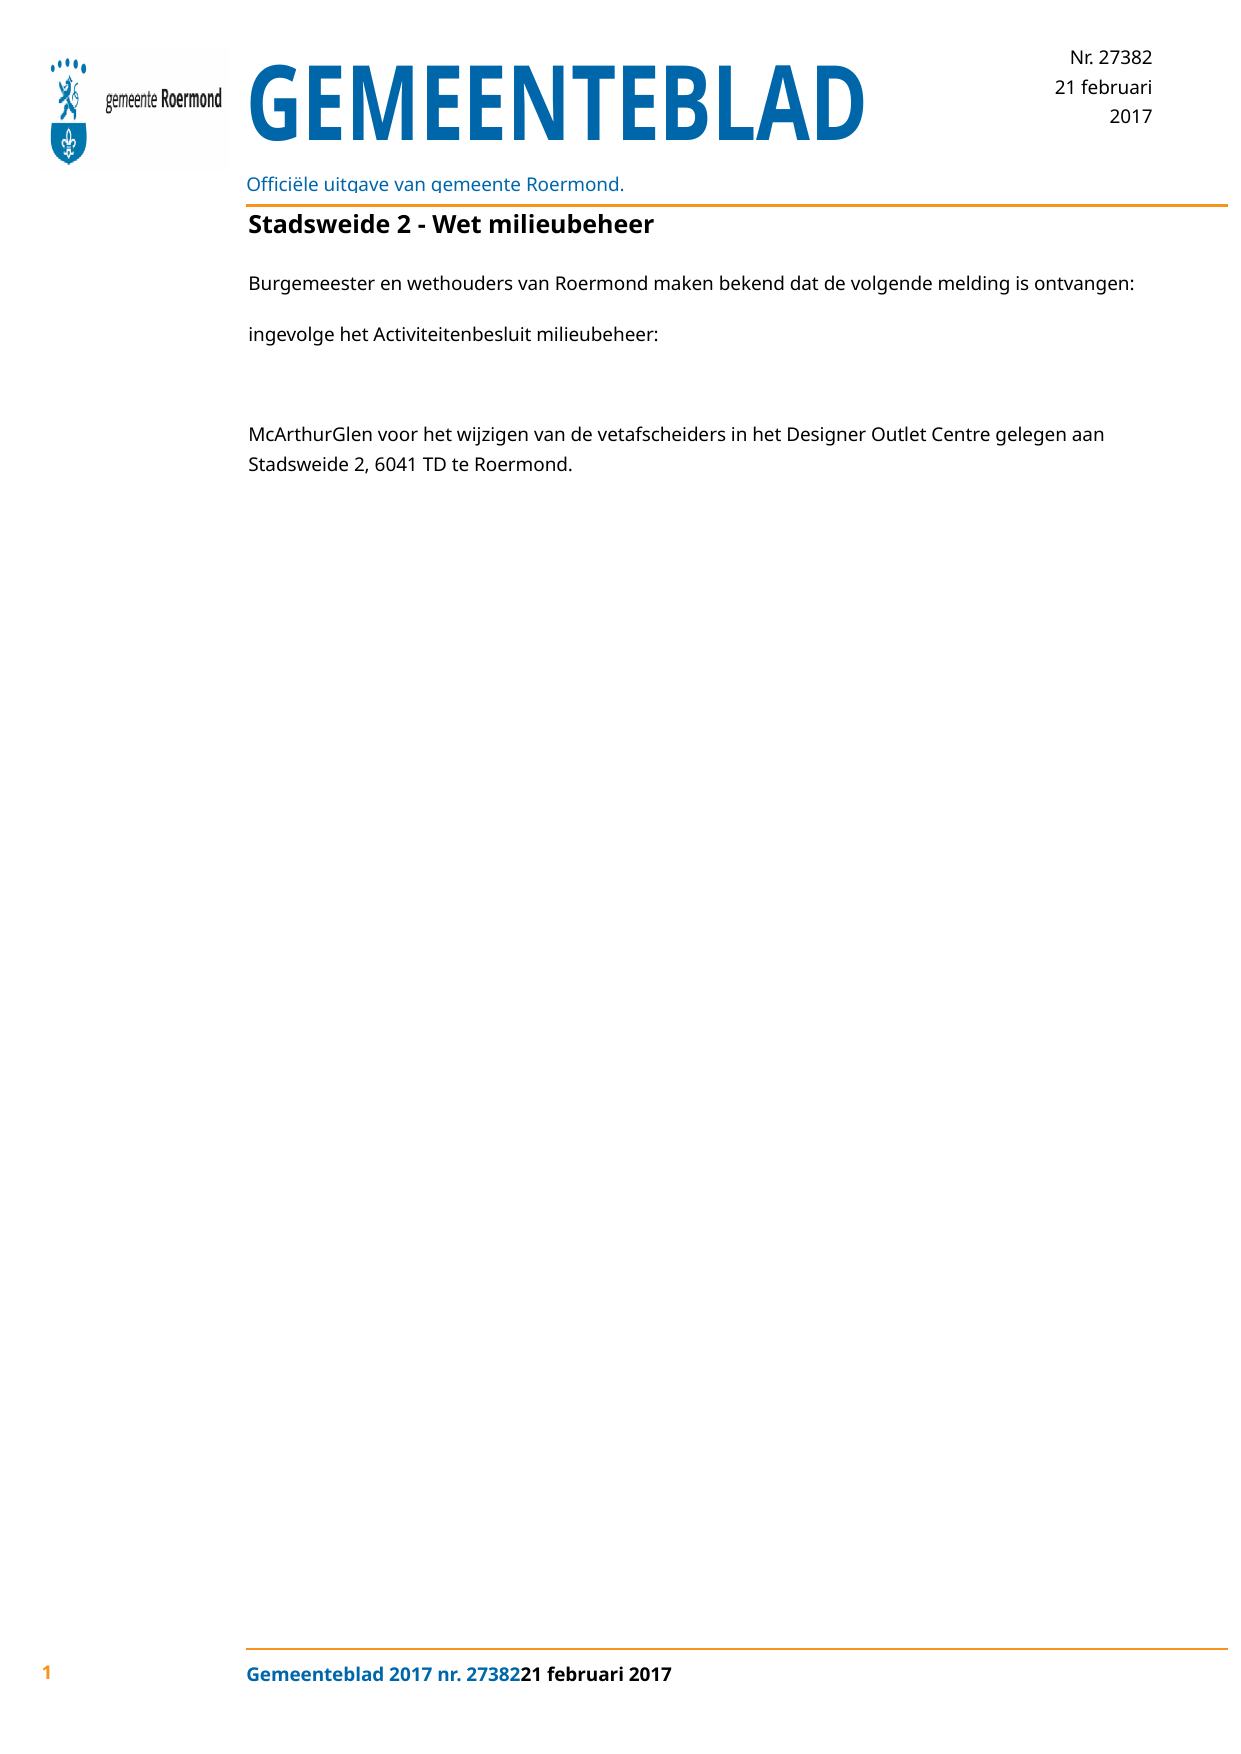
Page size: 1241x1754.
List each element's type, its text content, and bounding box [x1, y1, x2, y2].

text Stadsweide 2 - Wet milieubeheer [248, 207, 1152, 241]
text Burgemeester en wethouders van Roermond maken bekend dat de volgende melding is ontvangen: [248, 270, 1152, 296]
text ingevolge het Activiteitenbesluit milieubeheer: [248, 321, 1152, 346]
picture [41, 47, 231, 172]
text McArthurGlen voor het wijzigen van de vetafscheiders in het Designer Outlet Centre gelegen aan Stadsweide 2, 6041 TD te Roermond. [248, 422, 1152, 477]
